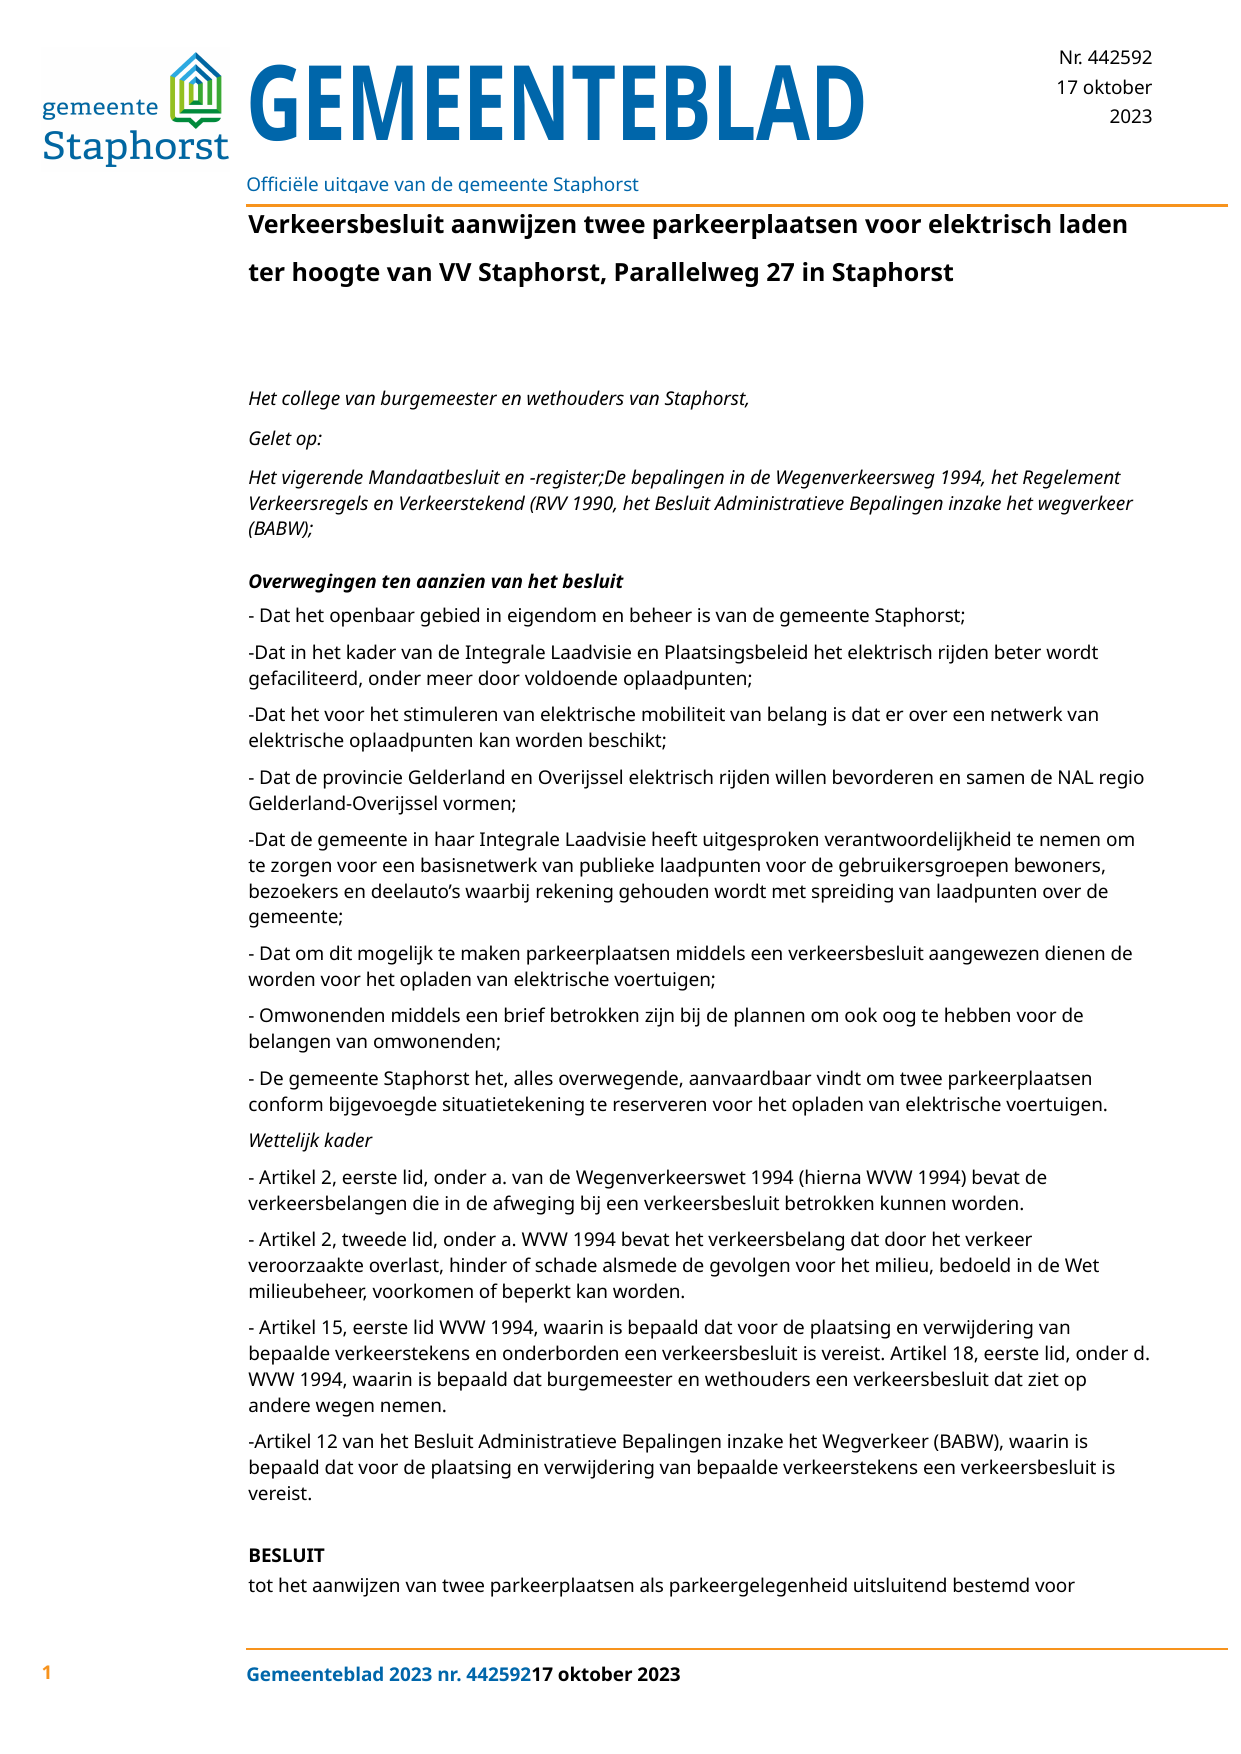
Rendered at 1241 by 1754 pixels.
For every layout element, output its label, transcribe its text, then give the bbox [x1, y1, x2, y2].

text - Dat het openbaar gebied in eigendom en beheer is van de gemeente Staphorst; [248, 602, 1152, 628]
text tot het aanwijzen van twee parkeerplaatsen als parkeergelegenheid uitsluitend bestemd voor [248, 1572, 1152, 1598]
text - Artikel 15, eerste lid WVW 1994, waarin is bepaald dat voor de plaatsing en verwijdering van bepaalde verkeerstekens en onderborden een verkeersbesluit is vereist. Artikel 18, eerste lid, onder d. WVW 1994, waarin is bepaald dat burgemeester en wethouders een verkeersbesluit dat ziet op andere wegen nemen. [248, 1314, 1152, 1417]
text BESLUIT [248, 1543, 1152, 1568]
text Het vigerende Mandaatbesluit en -register;De bepalingen in de Wegenverkeersweg 1994, het Regelement Verkeersregels en Verkeerstekend (RVV 1990, het Besluit Administratieve Bepalingen inzake het wegverkeer (BABW); [248, 464, 1152, 541]
text - Dat de provincie Gelderland en Overijssel elektrisch rijden willen bevorderen en samen de NAL regio Gelderland-Overijssel vormen; [248, 764, 1152, 815]
picture [41, 47, 231, 172]
text - Dat om dit mogelijk te maken parkeerplaatsen middels een verkeersbesluit aangewezen dienen de worden voor het opladen van elektrische voertuigen; [248, 940, 1152, 992]
text - De gemeente Staphorst het, alles overwegende, aanvaardbaar vindt om twee parkeerplaatsen conform bijgevoegde situatietekening te reserveren voor het opladen van elektrische voertuigen. [248, 1065, 1152, 1116]
text -Dat het voor het stimuleren van elektrische mobiliteit van belang is dat er over een netwerk van elektrische oplaadpunten kan worden beschikt; [248, 702, 1152, 753]
text - Artikel 2, tweede lid, onder a. WVW 1994 bevat het verkeersbelang dat door het verkeer veroorzaakte overlast, hinder of schade alsmede de gevolgen voor het milieu, bedoeld in de Wet milieubeheer, voorkomen of beperkt kan worden. [248, 1226, 1152, 1304]
text Gelet op: [248, 425, 1152, 451]
text Het college van burgemeester en wethouders van Staphorst, [248, 386, 1152, 411]
text -Artikel 12 van het Besluit Administratieve Bepalingen inzake het Wegverkeer (BABW), waarin is bepaald dat voor de plaatsing en verwijdering van bepaalde verkeerstekens een verkeersbesluit is vereist. [248, 1428, 1152, 1506]
text Overwegingen ten aanzien van het besluit [248, 568, 1152, 594]
text Wettelijk kader [248, 1127, 1152, 1153]
text - Omwonenden middels een brief betrokken zijn bij de plannen om ook oog te hebben voor de belangen van omwonenden; [248, 1003, 1152, 1054]
text -Dat de gemeente in haar Integrale Laadvisie heeft uitgesproken verantwoordelijkheid te nemen om te zorgen voor een basisnetwerk van publieke laadpunten voor de gebruikersgroepen bewoners, bezoekers en deelauto’s waarbij rekening gehouden wordt met spreiding van laadpunten over de gemeente; [248, 826, 1152, 929]
text - Artikel 2, eerste lid, onder a. van de Wegenverkeerswet 1994 (hierna WVW 1994) bevat de verkeersbelangen die in de afweging bij een verkeersbesluit betrokken kunnen worden. [248, 1164, 1152, 1216]
text -Dat in het kader van de Integrale Laadvisie en Plaatsingsbeleid het elektrisch rijden beter wordt gefaciliteerd, onder meer door voldoende oplaadpunten; [248, 639, 1152, 691]
text Verkeersbesluit aanwijzen twee parkeerplaatsen voor elektrisch laden ter hoogte van VV Staphorst, Parallelweg 27 in Staphorst [248, 207, 1152, 288]
